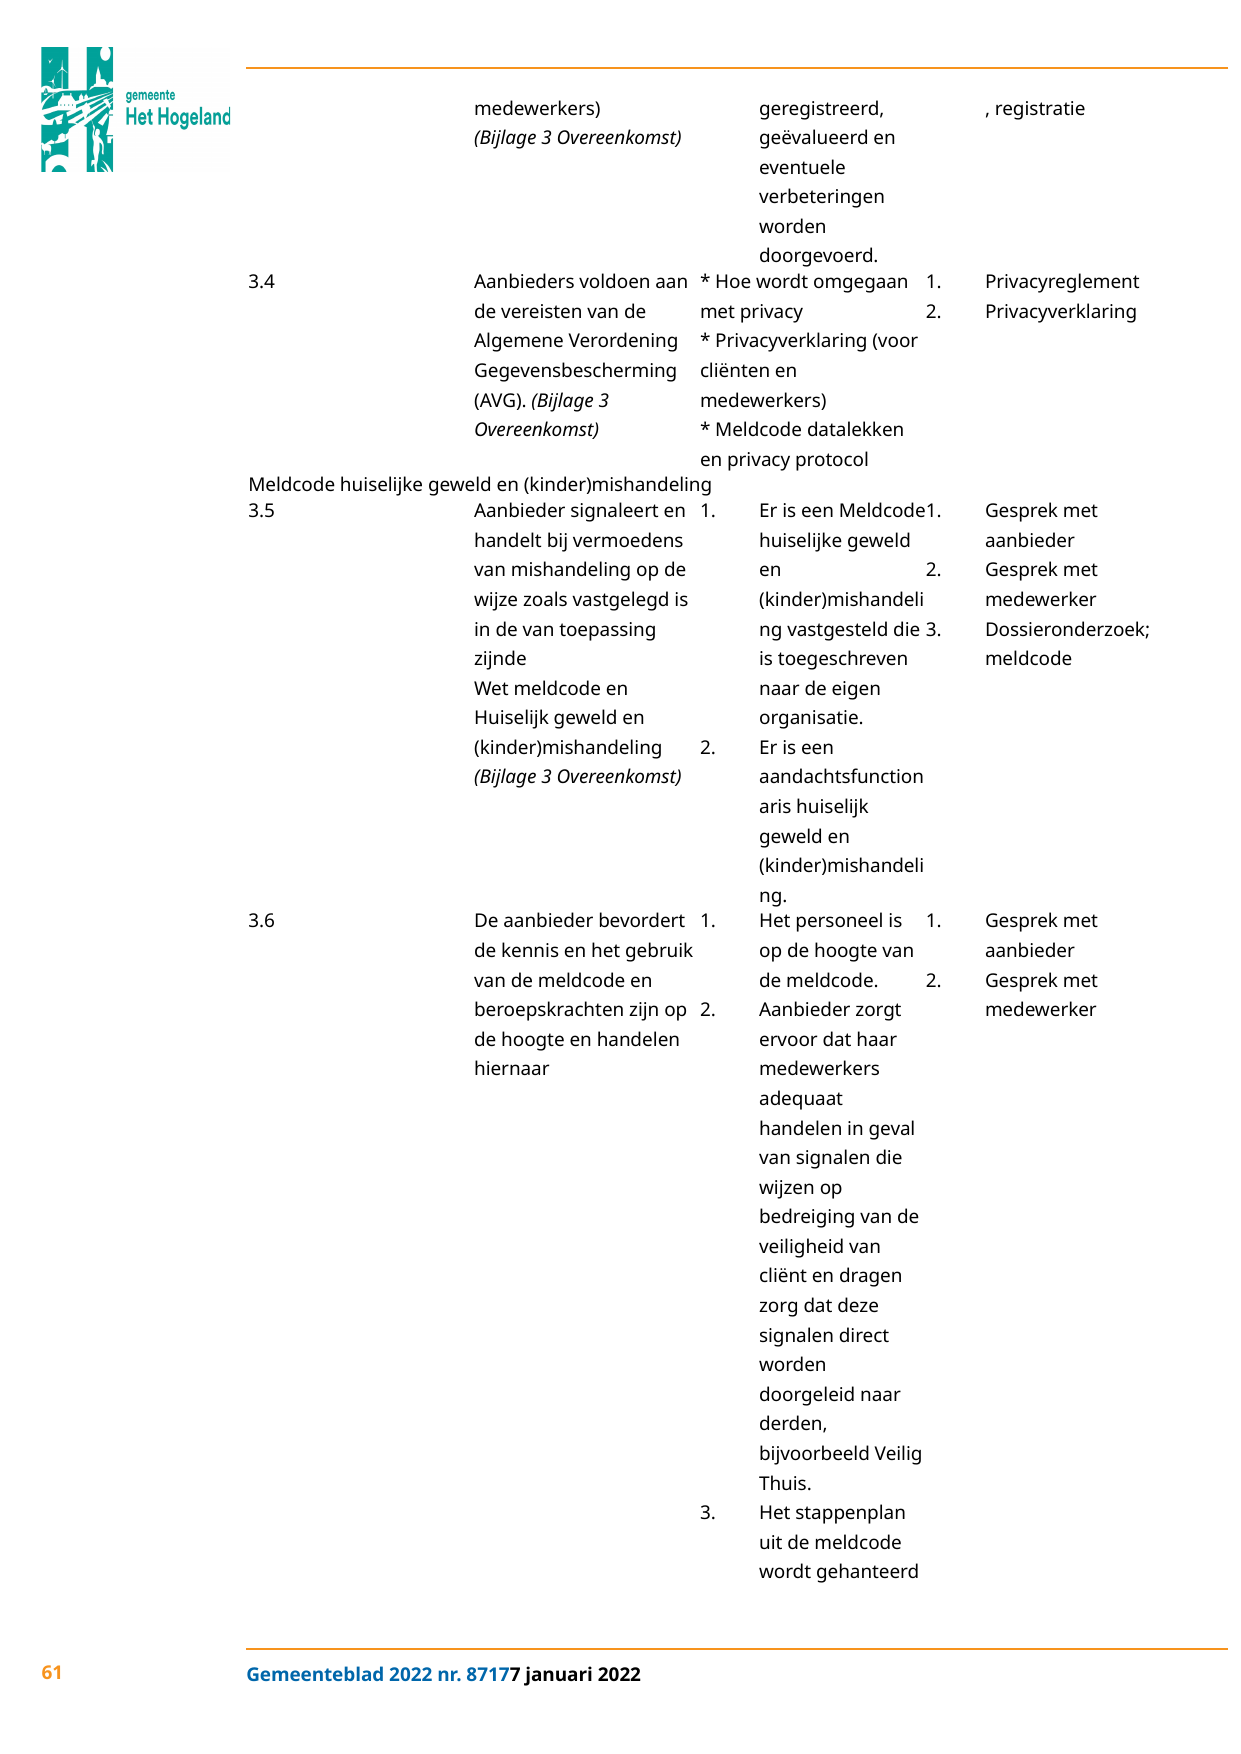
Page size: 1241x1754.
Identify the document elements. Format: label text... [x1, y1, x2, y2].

table_cell * Hoe wordt omgegaan met privacy * Privacyverklaring (voor cliënten en medewerkers) * Meldcode datalekken en privacy protocol [700, 269, 926, 472]
table_cell Er is een Meldcode huiselijke geweld en (kinder)mishandeling vastgesteld die is toegeschreven naar de eigen organisatie. Er is een aandachtsfunctionaris huiselijk geweld en (kinder)mishandeling. [700, 498, 926, 908]
table_cell Gesprek met aanbieder Gesprek met medewerker Dossieronderzoek; meldcode [926, 498, 1152, 908]
table_cell Aanbieder signaleert en handelt bij vermoedens van mishandeling op de wijze zoals vastgelegd is in de van toepassing zijnde Wet meldcode en Huiselijk geweld en (kinder)mishandeling (Bijlage 3 Overeenkomst) [474, 498, 700, 908]
table_cell 3.5 [248, 498, 474, 908]
table_cell [248, 95, 474, 268]
table_cell Privacyreglement Privacyverklaring [926, 269, 1152, 472]
picture [41, 47, 231, 172]
table_cell Meldcode huiselijke geweld en (kinder)mishandeling [248, 472, 1152, 497]
table_cell medewerkers) (Bijlage 3 Overeenkomst) [474, 95, 700, 268]
table_cell 3.6 [248, 908, 474, 1584]
table_cell 3.4 [248, 269, 474, 472]
table_cell Het personeel is op de hoogte van de meldcode. Aanbieder zorgt ervoor dat haar medewerkers adequaat handelen in geval van signalen die wijzen op bedreiging van de veiligheid van cliënt en dragen zorg dat deze signalen direct worden doorgeleid naar derden, bijvoorbeeld Veilig Thuis. Het stappenplan uit de meldcode wordt gehanteerd [700, 908, 926, 1584]
table_cell De aanbieder bevordert de kennis en het gebruik van de meldcode en beroepskrachten zijn op de hoogte en handelen hiernaar [474, 908, 700, 1584]
table_cell Aanbieders voldoen aan de vereisten van de Algemene Verordening Gegevensbescherming (AVG). (Bijlage 3 Overeenkomst) [474, 269, 700, 472]
table_cell Gesprek met aanbieder Gesprek met medewerker [926, 908, 1152, 1584]
table_cell , registratie [926, 95, 1152, 268]
table_cell geregistreerd, geëvalueerd en eventuele verbeteringen worden doorgevoerd. [700, 95, 926, 268]
